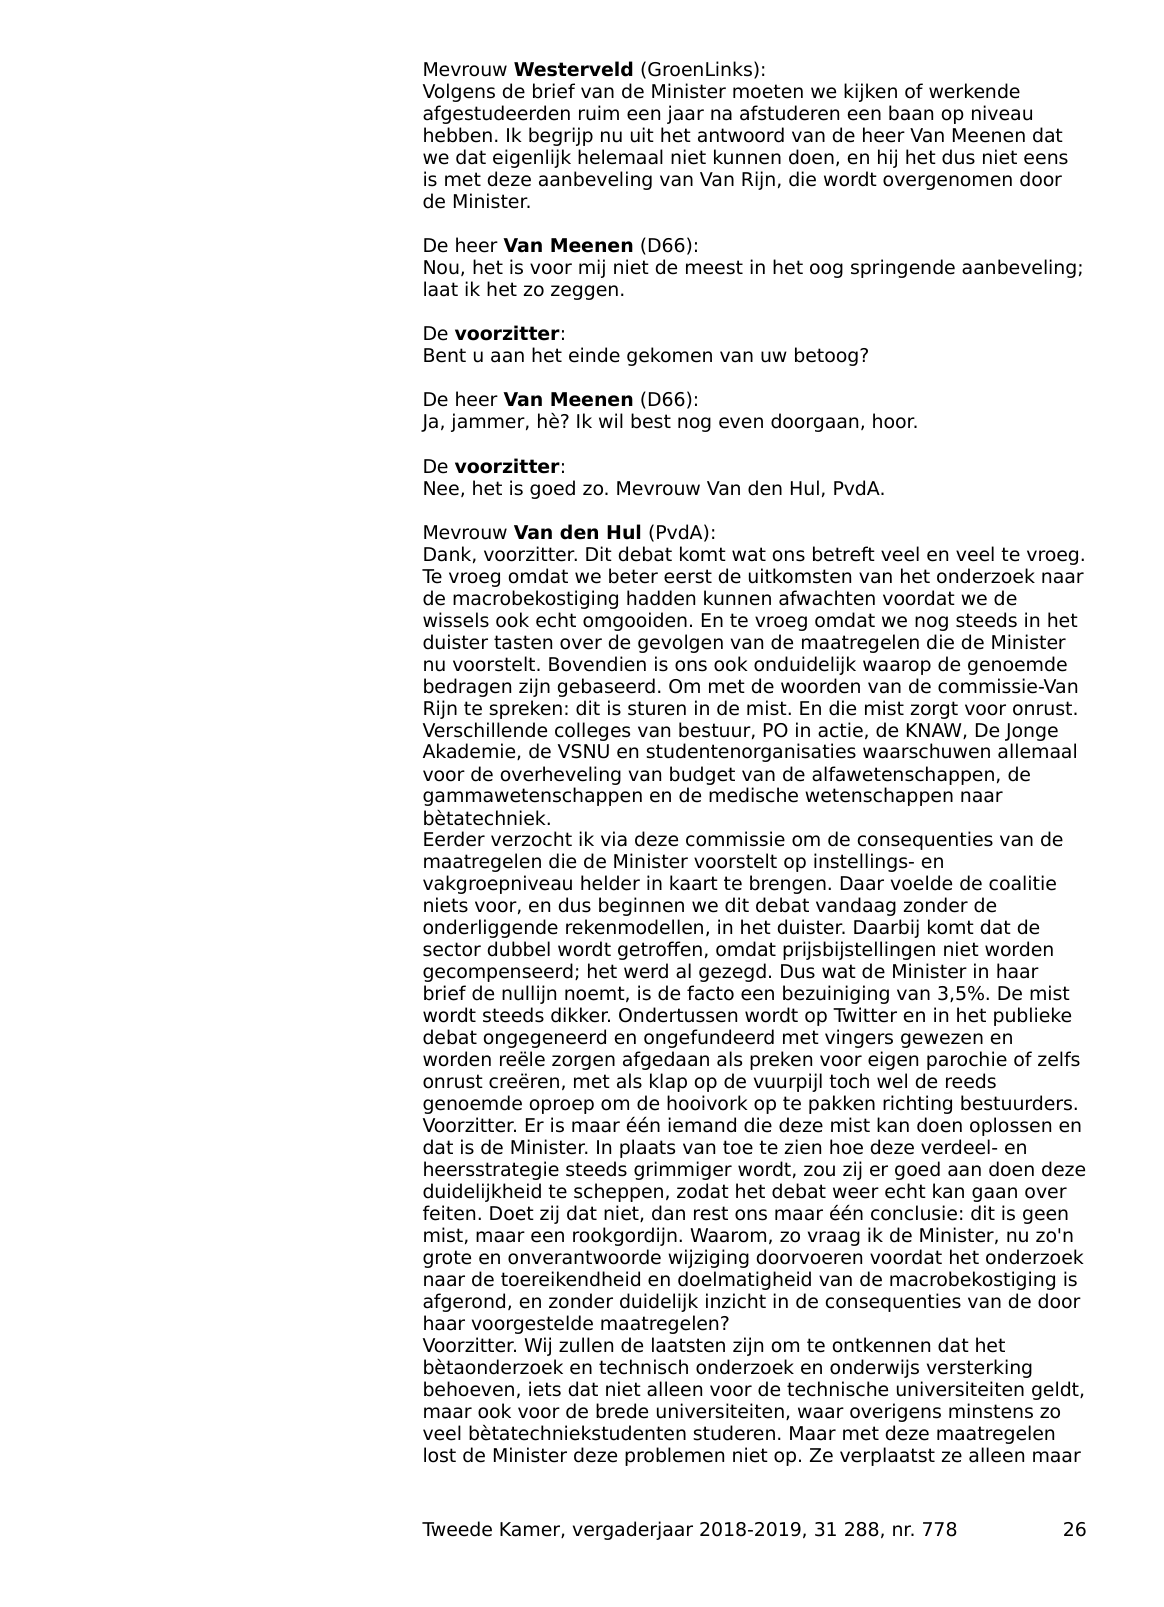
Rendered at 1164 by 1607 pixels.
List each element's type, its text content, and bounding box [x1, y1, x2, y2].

text De heer Van Meenen (D66): [422, 235, 1087, 257]
text Mevrouw Westerveld (GroenLinks): [422, 59, 1087, 81]
text Ja, jammer, hè? Ik wil best nog even doorgaan, hoor. [422, 411, 1087, 433]
text De heer Van Meenen (D66): [422, 389, 1087, 411]
text Dank, voorzitter. Dit debat komt wat ons betreft veel en veel te vroeg. Te vroeg omdat we beter eerst de uitkomsten van het onderzoek naar de macrobekostiging hadden kunnen afwachten voordat we de wissels ook echt omgooiden. En te vroeg omdat we nog steeds in het duister tasten over de gevolgen van de maatregelen die de Minister nu voorstelt. Bovendien is ons ook onduidelijk waarop de genoemde bedragen zijn gebaseerd. Om met de woorden van de commissie-Van Rijn te spreken: dit is sturen in de mist. En die mist zorgt voor onrust. Verschillende colleges van bestuur, PO in actie, de KNAW, De Jonge Akademie, de VSNU en studentenorganisaties waarschuwen allemaal voor de overheveling van budget van de alfawetenschappen, de gammawetenschappen en de medische wetenschappen naar bètatechniek. [422, 544, 1087, 829]
text Bent u aan het einde gekomen van uw betoog? [422, 345, 1087, 367]
text De voorzitter: [422, 323, 1087, 345]
text De voorzitter: [422, 456, 1087, 477]
text Mevrouw Van den Hul (PvdA): [422, 522, 1087, 544]
text Voorzitter. Er is maar één iemand die deze mist kan doen oplossen en dat is de Minister. In plaats van toe te zien hoe deze verdeel- en heersstrategie steeds grimmiger wordt, zou zij er goed aan doen deze duidelijkheid te scheppen, zodat het debat weer echt kan gaan over feiten. Doet zij dat niet, dan rest ons maar één conclusie: dit is geen mist, maar een rookgordijn. Waarom, zo vraag ik de Minister, nu zo'n grote en onverantwoorde wijziging doorvoeren voordat het onderzoek naar de toereikendheid en doelmatigheid van de macrobekostiging is afgerond, en zonder duidelijk inzicht in de consequenties van de door haar voorgestelde maatregelen? [422, 1115, 1087, 1335]
text Nou, het is voor mij niet de meest in het oog springende aanbeveling; laat ik het zo zeggen. [422, 257, 1087, 301]
text Eerder verzocht ik via deze commissie om de consequenties van de maatregelen die de Minister voorstelt op instellings- en vakgroepniveau helder in kaart te brengen. Daar voelde de coalitie niets voor, en dus beginnen we dit debat vandaag zonder de onderliggende rekenmodellen, in het duister. Daarbij komt dat de sector dubbel wordt getroffen, omdat prijsbijstellingen niet worden gecompenseerd; het werd al gezegd. Dus wat de Minister in haar brief de nullijn noemt, is de facto een bezuiniging van 3,5%. De mist wordt steeds dikker. Ondertussen wordt op Twitter en in het publieke debat ongegeneerd en ongefundeerd met vingers gewezen en worden reële zorgen afgedaan als preken voor eigen parochie of zelfs onrust creëren, met als klap op de vuurpijl toch wel de reeds genoemde oproep om de hooivork op te pakken richting bestuurders. [422, 829, 1087, 1115]
text Nee, het is goed zo. Mevrouw Van den Hul, PvdA. [422, 477, 1087, 499]
text Voorzitter. Wij zullen de laatsten zijn om te ontkennen dat het bètaonderzoek en technisch onderzoek en onderwijs versterking behoeven, iets dat niet alleen voor de technische universiteiten geldt, maar ook voor de brede universiteiten, waar overigens minstens zo veel bètatechniekstudenten studeren. Maar met deze maatregelen lost de Minister deze problemen niet op. Ze verplaatst ze alleen maar [422, 1335, 1087, 1467]
text Volgens de brief van de Minister moeten we kijken of werkende afgestudeerden ruim een jaar na afstuderen een baan op niveau hebben. Ik begrijp nu uit het antwoord van de heer Van Meenen dat we dat eigenlijk helemaal niet kunnen doen, en hij het dus niet eens is met deze aanbeveling van Van Rijn, die wordt overgenomen door de Minister. [422, 81, 1087, 213]
